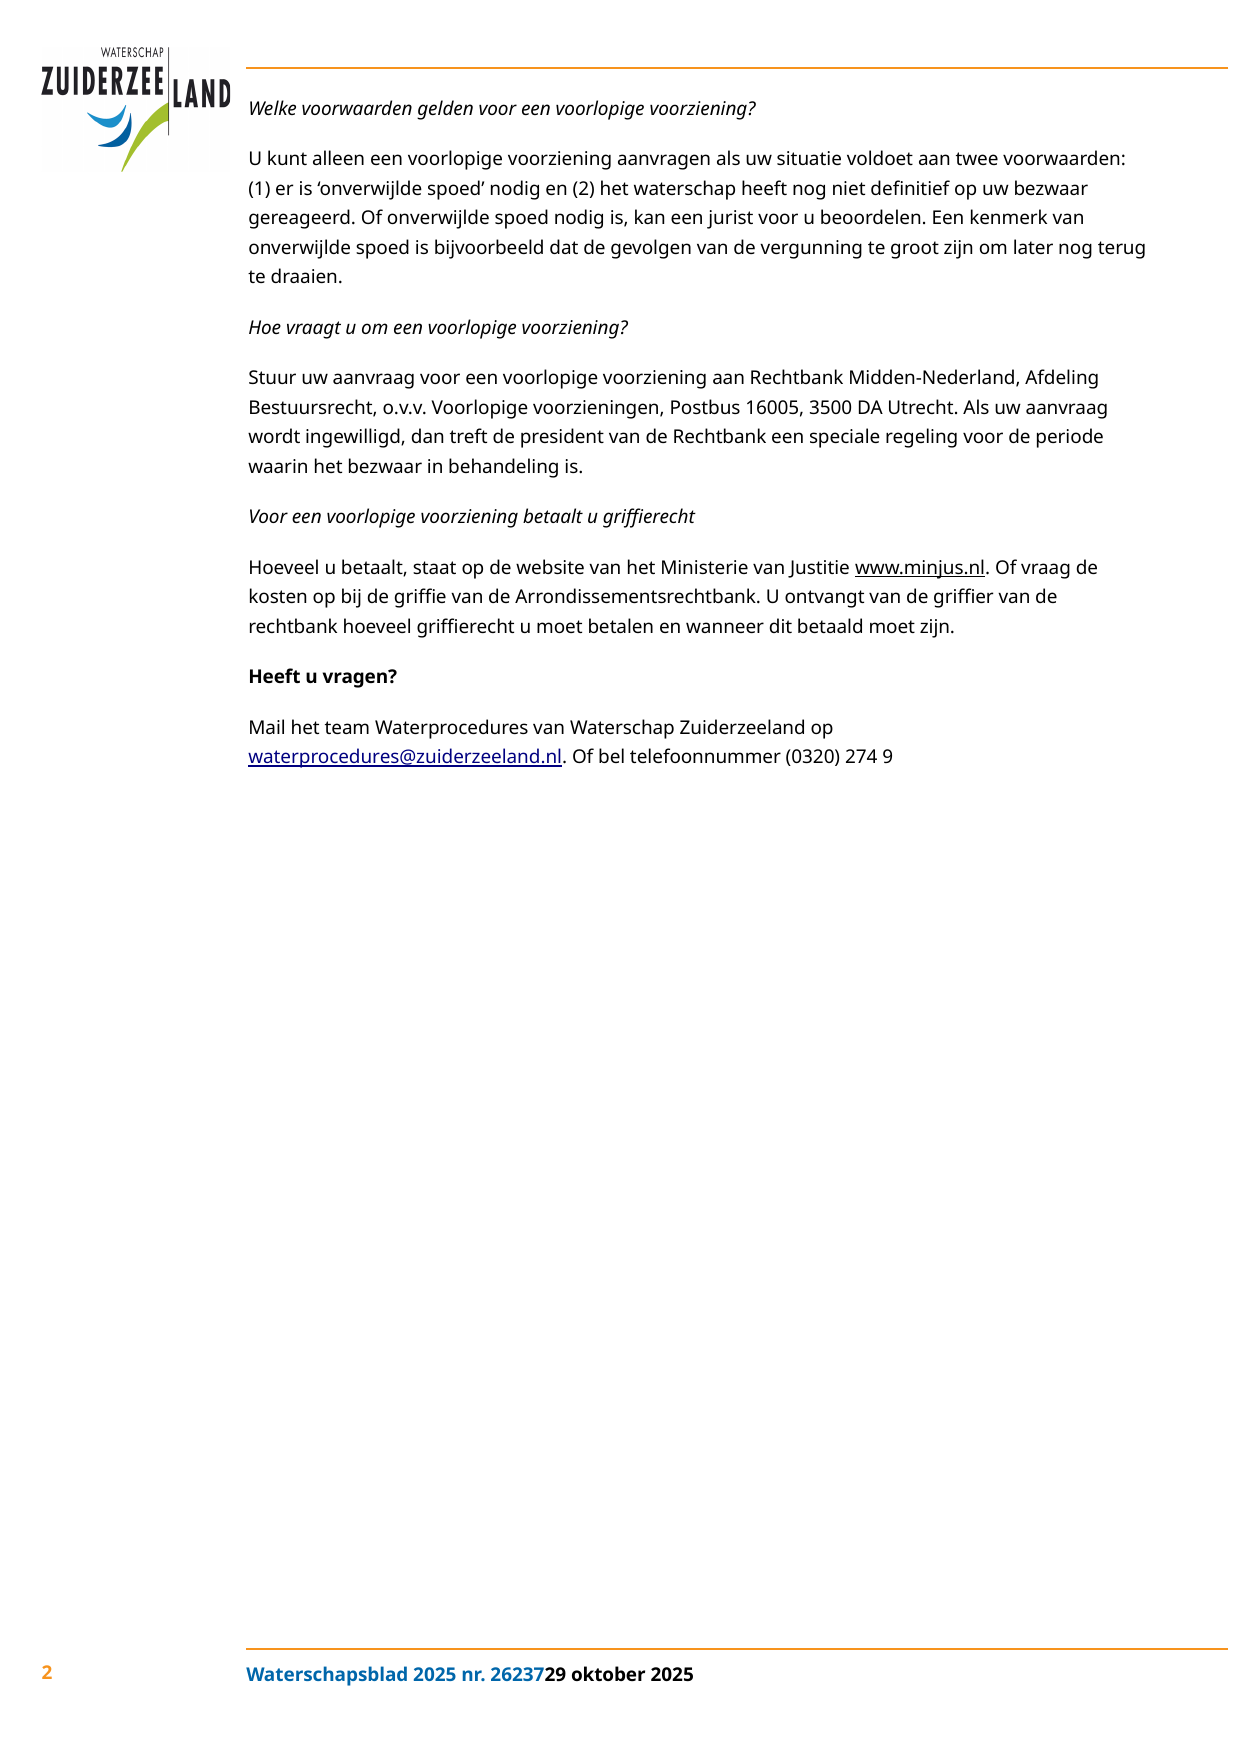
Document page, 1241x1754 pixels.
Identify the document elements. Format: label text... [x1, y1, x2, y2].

text U kunt alleen een voorlopige voorziening aanvragen als uw situatie voldoet aan twee voorwaarden: (1) er is ‘onverwijlde spoed’ nodig en (2) het waterschap heeft nog niet definitief op uw bezwaar gereageerd. Of onverwijlde spoed nodig is, kan een jurist voor u beoordelen. Een kenmerk van onverwijlde spoed is bijvoorbeeld dat de gevolgen van de vergunning te groot zijn om later nog terug te draaien. [248, 145, 1152, 289]
text Mail het team Waterprocedures van Waterschap Zuiderzeeland op waterprocedures@zuiderzeeland.nl. Of bel telefoonnummer (0320) 274 9 [248, 714, 1152, 769]
picture [41, 47, 231, 172]
text Hoe vraagt u om een voorlopige voorziening? [248, 314, 1152, 340]
text Voor een voorlopige voorziening betaalt u griffierecht [248, 503, 1152, 529]
text Stuur uw aanvraag voor een voorlopige voorziening aan Rechtbank Midden-Nederland, Afdeling Bestuursrecht, o.v.v. Voorlopige voorzieningen, Postbus 16005, 3500 DA Utrecht. Als uw aanvraag wordt ingewilligd, dan treft de president van de Rechtbank een speciale regeling voor de periode waarin het bezwaar in behandeling is. [248, 364, 1152, 479]
text Heeft u vragen? [248, 663, 1152, 689]
text Hoeveel u betaalt, staat op de website van het Ministerie van Justitie www.minjus.nl. Of vraag de kosten op bij de griffie van de Arrondissementsrechtbank. U ontvangt van de griffier van de rechtbank hoeveel griffierecht u moet betalen en wanneer dit betaald moet zijn. [248, 554, 1152, 639]
text Welke voorwaarden gelden voor een voorlopige voorziening? [248, 95, 1152, 121]
